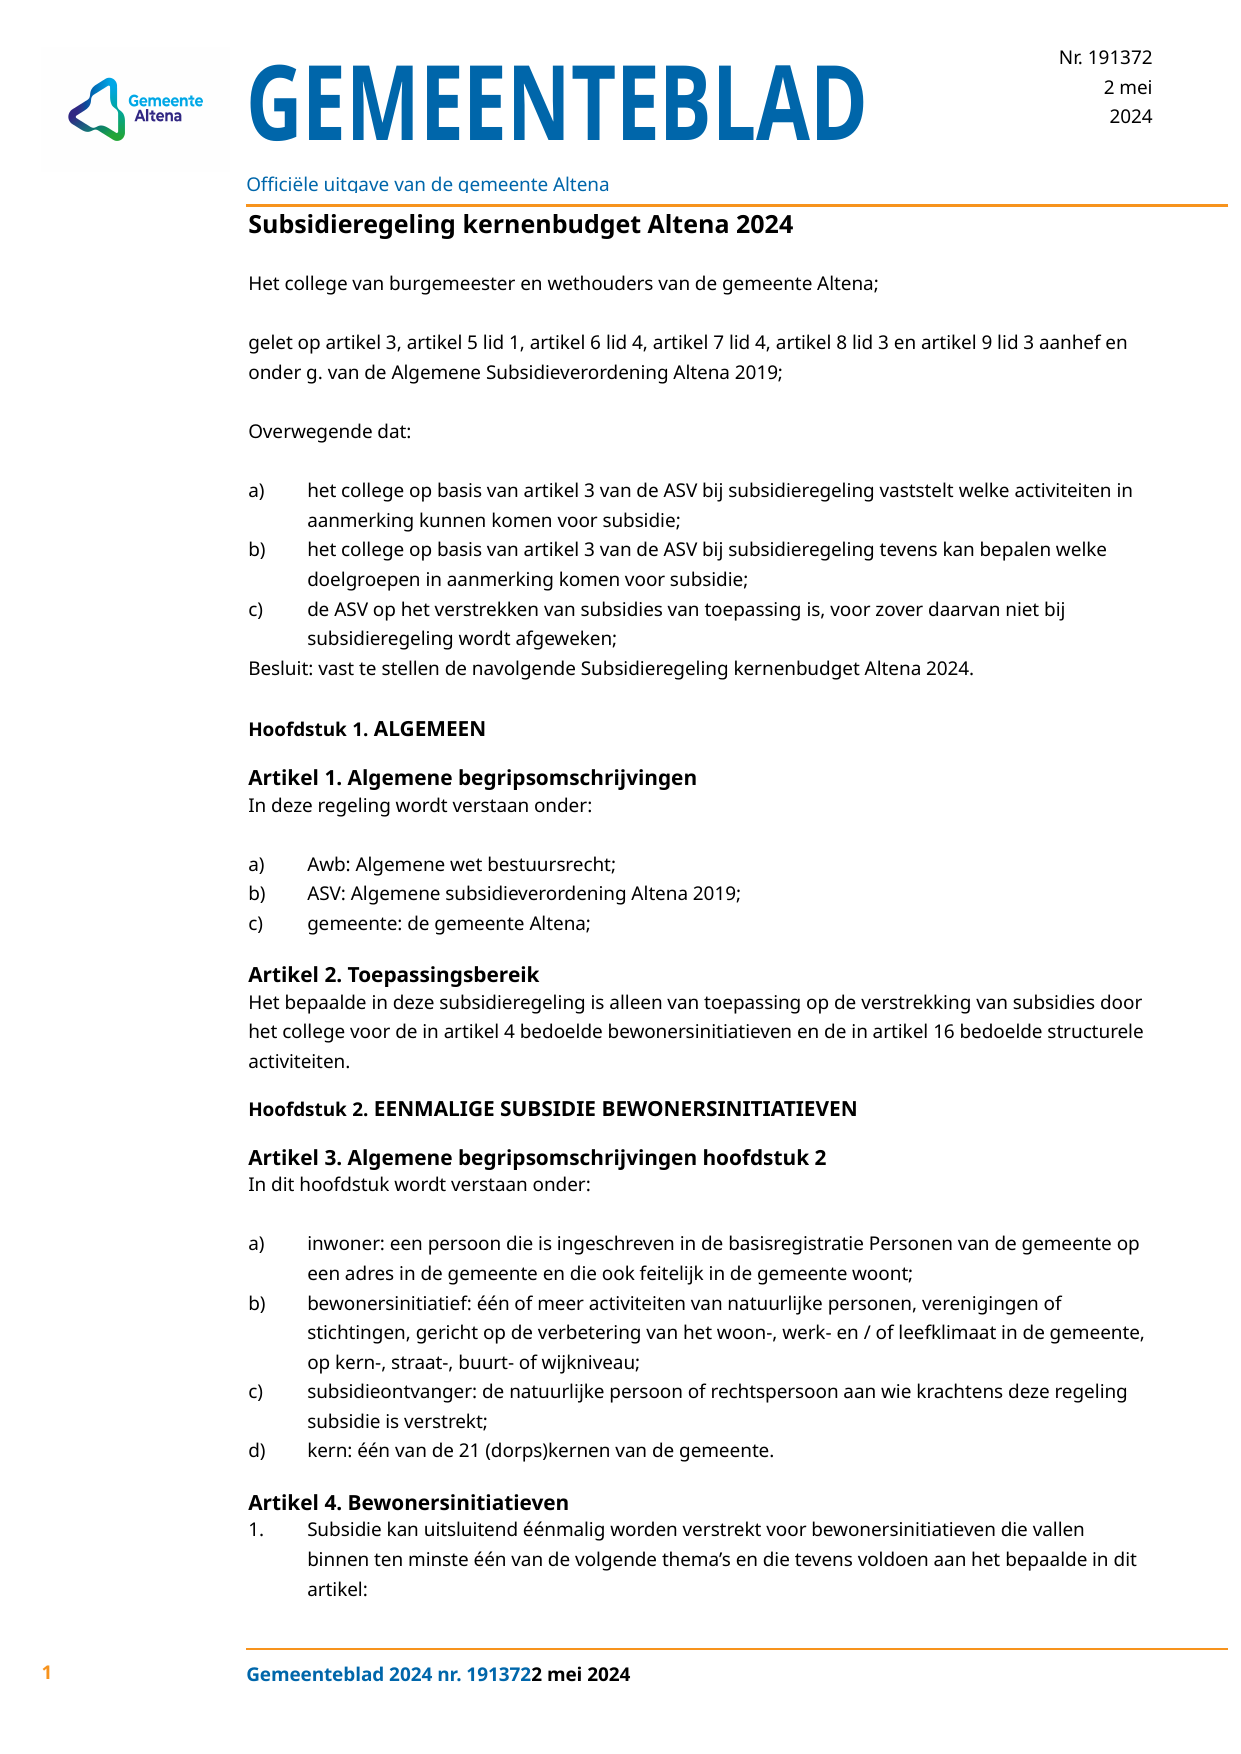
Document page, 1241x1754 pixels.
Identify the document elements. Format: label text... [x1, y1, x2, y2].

picture [41, 47, 231, 172]
list bewonersinitiatief: één of meer activiteiten van natuurlijke personen, verenigingen of stichtingen, gericht op de verbetering van het woon-, werk- en / of leefklimaat in de gemeente, op kern-, straat-, buurt- of wijkniveau; [248, 1290, 1152, 1375]
text Artikel 2. Toepassingsbereik [248, 961, 1152, 989]
text Hoofdstuk 2. EENMALIGE SUBSIDIE BEWONERSINITIATIEVEN [248, 1094, 1152, 1122]
text gelet op artikel 3, artikel 5 lid 1, artikel 6 lid 4, artikel 7 lid 4, artikel 8 lid 3 en artikel 9 lid 3 aanhef en onder g. van de Algemene Subsidieverordening Altena 2019; [248, 329, 1152, 385]
list Awb: Algemene wet bestuursrecht; [248, 851, 1152, 877]
text In dit hoofdstuk wordt verstaan onder: [248, 1171, 1152, 1197]
text In deze regeling wordt verstaan onder: [248, 792, 1152, 817]
text Het college van burgemeester en wethouders van de gemeente Altena; [248, 270, 1152, 296]
list inwoner: een persoon die is ingeschreven in de basisregistratie Personen van de gemeente op een adres in de gemeente en die ook feitelijk in de gemeente woont; [248, 1231, 1152, 1286]
list ASV: Algemene subsidieverordening Altena 2019; [248, 881, 1152, 906]
text Besluit: vast te stellen de navolgende Subsidieregeling kernenbudget Altena 2024. [248, 655, 1152, 681]
text Artikel 4. Bewonersinitiatieven [248, 1488, 1152, 1517]
text Het bepaalde in deze subsidieregeling is alleen van toepassing op de verstrekking van subsidies door het college voor de in artikel 4 bedoelde bewonersinitiatieven en de in artikel 16 bedoelde structurele activiteiten. [248, 989, 1152, 1074]
list gemeente: de gemeente Altena; [248, 910, 1152, 936]
list subsidieontvanger: de natuurlijke persoon of rechtspersoon aan wie krachtens deze regeling subsidie is verstrekt; [248, 1378, 1152, 1434]
list het college op basis van artikel 3 van de ASV bij subsidieregeling tevens kan bepalen welke doelgroepen in aanmerking komen voor subsidie; [248, 537, 1152, 592]
list het college op basis van artikel 3 van de ASV bij subsidieregeling vaststelt welke activiteiten in aanmerking kunnen komen voor subsidie; [248, 477, 1152, 533]
text Overwegende dat: [248, 418, 1152, 444]
list kern: één van de 21 (dorps)kernen van de gemeente. [248, 1438, 1152, 1463]
text Artikel 3. Algemene begripsomschrijvingen hoofdstuk 2 [248, 1143, 1152, 1171]
list de ASV op het verstrekken van subsidies van toepassing is, voor zover daarvan niet bij subsidieregeling wordt afgeweken; [248, 596, 1152, 651]
text Subsidieregeling kernenbudget Altena 2024 [248, 207, 1152, 241]
list Subsidie kan uitsluitend éénmalig worden verstrekt voor bewonersinitiatieven die vallen binnen ten minste één van de volgende thema’s en die tevens voldoen aan het bepaalde in dit artikel: [248, 1517, 1152, 1601]
text Artikel 1. Algemene begripsomschrijvingen [248, 763, 1152, 792]
text Hoofdstuk 1. ALGEMEEN [248, 714, 1152, 742]
